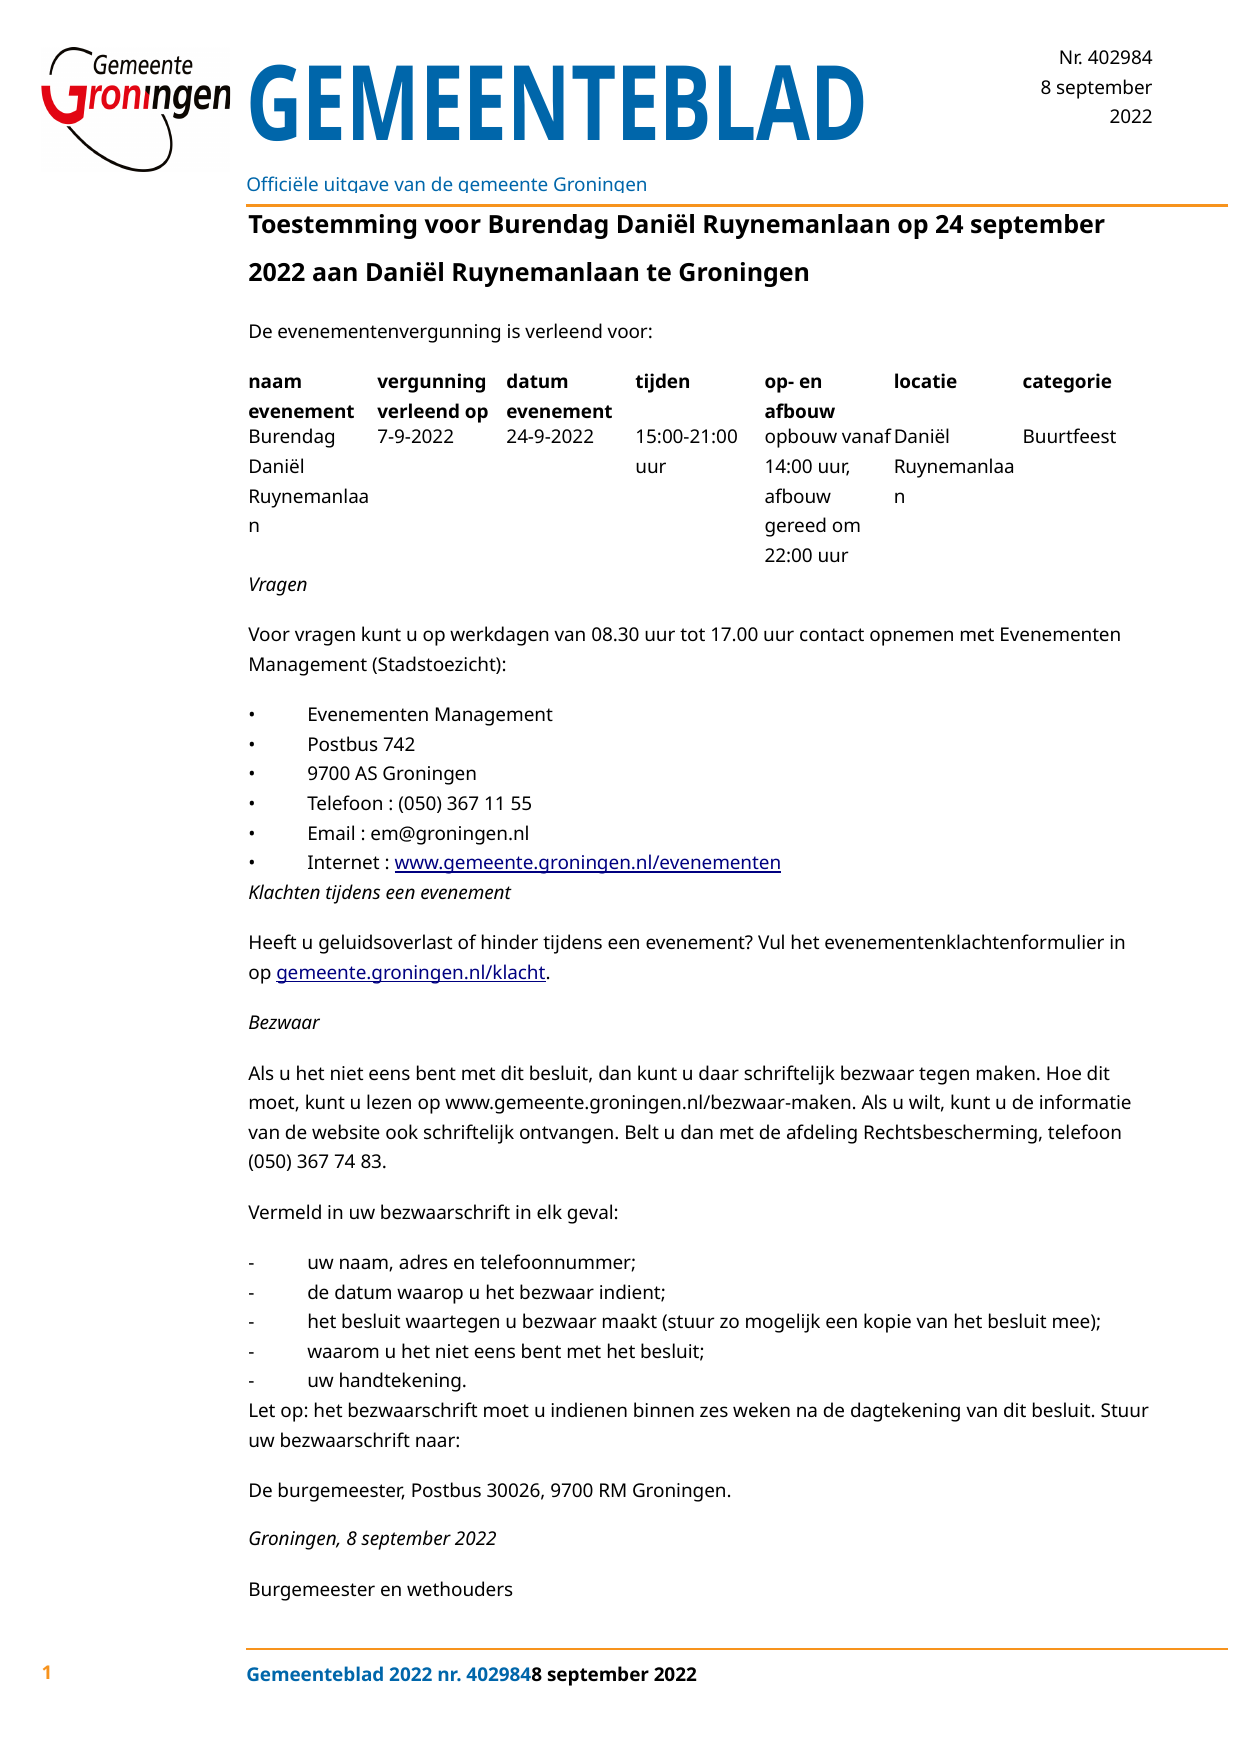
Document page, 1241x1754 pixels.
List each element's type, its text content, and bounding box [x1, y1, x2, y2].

list de datum waarop u het bezwaar indient; [248, 1279, 1152, 1305]
list uw naam, adres en telefoonnummer; [248, 1249, 1152, 1275]
text Klachten tijdens een evenement [248, 879, 1152, 905]
list Telefoon : (050) 367 11 55 [248, 790, 1152, 816]
table_header tijden [635, 369, 764, 424]
table_header locatie [894, 369, 1022, 424]
table_header op- en afbouw [764, 369, 893, 424]
text Voor vragen kunt u op werkdagen van 08.30 uur tot 17.00 uur contact opnemen met Evenementen Management (Stadstoezicht): [248, 621, 1152, 677]
text Als u het niet eens bent met dit besluit, dan kunt u daar schriftelijk bezwaar tegen maken. Hoe dit moet, kunt u lezen op www.gemeente.groningen.nl/bezwaar-maken. Als u wilt, kunt u de informatie van de website ook schriftelijk ontvangen. Belt u dan met de afdeling Rechtsbescherming, telefoon (050) 367 74 83. [248, 1060, 1152, 1174]
table_cell 7-9-2022 [377, 424, 506, 568]
table_header naam evenement [248, 369, 377, 424]
text Let op: het bezwaarschrift moet u indienen binnen zes weken na de dagtekening van dit besluit. Stuur uw bezwaarschrift naar: [248, 1397, 1152, 1453]
list Evenementen Management [248, 701, 1152, 727]
list Postbus 742 [248, 731, 1152, 757]
text Heeft u geluidsoverlast of hinder tijdens een evenement? Vul het evenementenklachtenformulier in op gemeente.groningen.nl/klacht. [248, 929, 1152, 985]
table_cell opbouw vanaf 14:00 uur, afbouw gereed om 22:00 uur [764, 424, 893, 568]
table_cell Buurtfeest [1023, 424, 1152, 568]
text Vragen [248, 571, 1152, 597]
text De burgemeester, Postbus 30026, 9700 RM Groningen. [248, 1477, 1152, 1503]
text De evenementenvergunning is verleend voor: [248, 318, 1152, 344]
list 9700 AS Groningen [248, 761, 1152, 786]
table_cell 15:00-21:00 uur [635, 424, 764, 568]
list waarom u het niet eens bent met het besluit; [248, 1338, 1152, 1364]
text Vermeld in uw bezwaarschrift in elk geval: [248, 1199, 1152, 1225]
list het besluit waartegen u bezwaar maakt (stuur zo mogelijk een kopie van het besluit mee); [248, 1308, 1152, 1334]
text Bezwaar [248, 1009, 1152, 1035]
table_cell Burendag Daniël Ruynemanlaan [248, 424, 377, 568]
text Toestemming voor Burendag Daniël Ruynemanlaan op 24 september 2022 aan Daniël Ruynemanlaan te Groningen [248, 207, 1152, 288]
table_header categorie [1023, 369, 1152, 424]
text Burgemeester en wethouders [248, 1577, 1152, 1602]
text Groningen, 8 september 2022 [248, 1525, 1152, 1551]
table_header vergunning verleend op [377, 369, 506, 424]
table_header datum evenement [506, 369, 635, 424]
table_cell 24-9-2022 [506, 424, 635, 568]
list Internet : www.gemeente.groningen.nl/evenementen [248, 849, 1152, 875]
list Email : em@groningen.nl [248, 820, 1152, 846]
table_cell Daniël Ruynemanlaan [894, 424, 1022, 568]
picture [41, 47, 231, 172]
list uw handtekening. [248, 1368, 1152, 1393]
